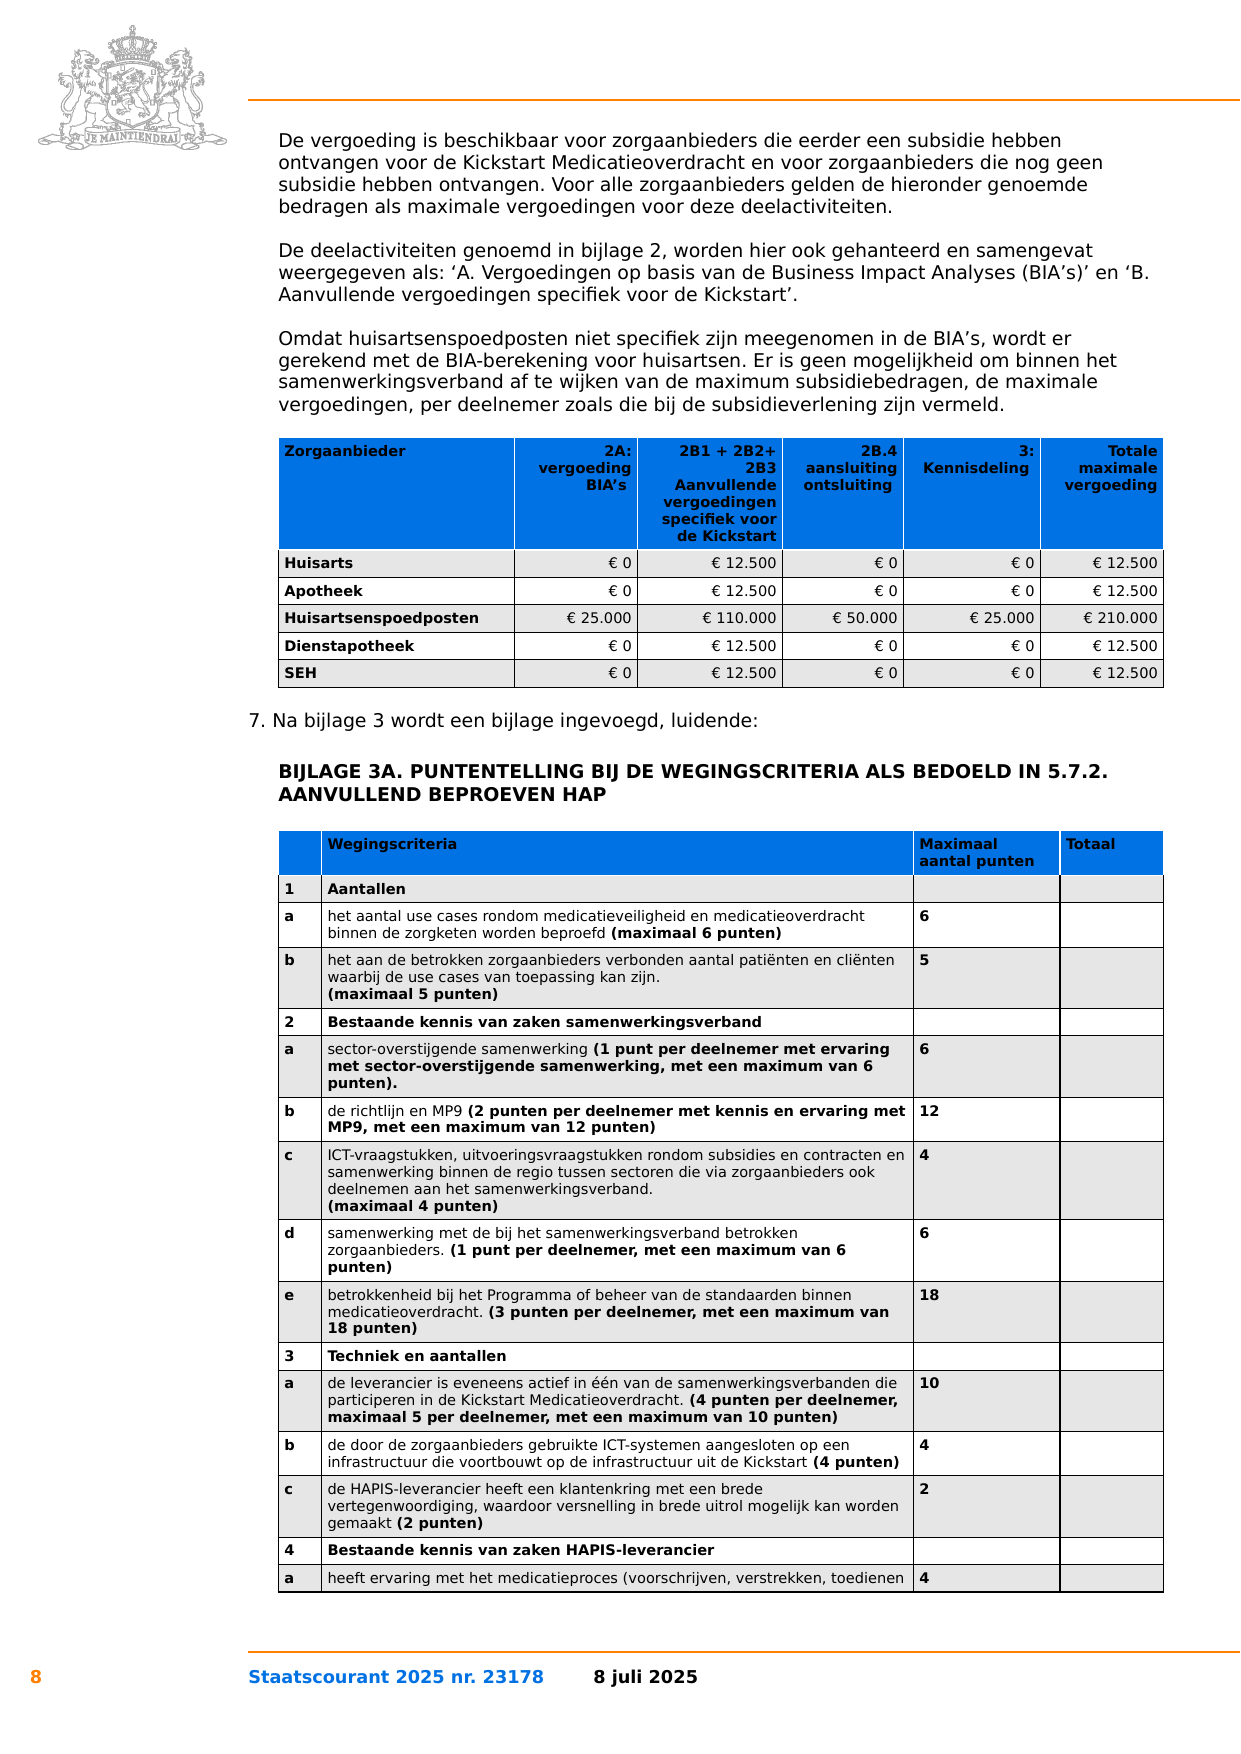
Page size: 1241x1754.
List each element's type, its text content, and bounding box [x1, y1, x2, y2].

text 7. Na bijlage 3 wordt een bijlage ingevoegd, luidende: [248, 709, 1163, 731]
table_cell [1061, 1565, 1163, 1591]
table_cell 6 [914, 903, 1059, 947]
table_cell d [279, 1220, 321, 1281]
table_header 2B1 + 2B2+ 2B3 Aanvullende vergoedingen specifiek voor de Kickstart [638, 438, 782, 549]
table_cell Huisartsenspoedposten [279, 605, 514, 632]
table_cell 2 [914, 1476, 1059, 1537]
table_cell Apotheek [279, 578, 514, 604]
table_cell € 110.000 [638, 605, 782, 632]
table_cell [1061, 1371, 1163, 1431]
table_cell € 12.500 [638, 551, 782, 577]
table_cell e [279, 1282, 321, 1342]
table_cell € 0 [904, 551, 1040, 577]
table_cell [1061, 1343, 1163, 1369]
table_cell [914, 1538, 1059, 1564]
table_cell 12 [914, 1098, 1059, 1141]
table_cell c [279, 1476, 321, 1537]
table_cell € 0 [515, 660, 637, 687]
table_cell 4 [914, 1432, 1059, 1475]
table_cell € 12.500 [638, 660, 782, 687]
table_cell [1061, 1538, 1163, 1564]
table_cell het aantal use cases rondom medicatieveiligheid en medicatieoverdracht binnen de zorgketen worden beproefd (maximaal 6 punten) [322, 903, 913, 947]
table_cell € 0 [904, 578, 1040, 604]
table_cell de leverancier is eveneens actief in één van de samenwerkingsverbanden die participeren in de Kickstart Medicatieoverdracht. (4 punten per deelnemer, maximaal 5 per deelnemer, met een maximum van 10 punten) [322, 1371, 913, 1431]
table_cell 2 [279, 1009, 321, 1035]
table_cell a [279, 1371, 321, 1431]
table_cell 18 [914, 1282, 1059, 1342]
table_cell a [279, 1565, 321, 1591]
table_cell c [279, 1142, 321, 1219]
table_cell ICT-vraagstukken, uitvoeringsvraagstukken rondom subsidies en contracten en samenwerking binnen de regio tussen sectoren die via zorgaanbieders ook deelnemen aan het samenwerkingsverband. (maximaal 4 punten) [322, 1142, 913, 1219]
table_header 3: Kennisdeling [904, 438, 1040, 549]
table_header Totale maximale vergoeding [1041, 438, 1163, 549]
table_cell b [279, 1098, 321, 1141]
table_cell [1061, 1009, 1163, 1035]
table_cell [1061, 1220, 1163, 1281]
table_cell 10 [914, 1371, 1059, 1431]
table_cell [914, 1343, 1059, 1369]
table_cell [914, 876, 1059, 902]
table_cell € 0 [515, 551, 637, 577]
table_cell [1061, 876, 1163, 902]
table_cell b [279, 1432, 321, 1475]
table_header 2A: vergoeding BIA’s [515, 438, 637, 549]
table_cell 5 [914, 948, 1059, 1008]
table_cell sector-overstijgende samenwerking (1 punt per deelnemer met ervaring met sector-overstijgende samenwerking, met een maximum van 6 punten). [322, 1036, 913, 1097]
picture [38, 25, 227, 150]
table_cell a [279, 903, 321, 947]
table_cell € 25.000 [515, 605, 637, 632]
table_header Maximaal aantal punten [914, 831, 1059, 875]
table_cell 4 [279, 1538, 321, 1564]
table_cell Dienstapotheek [279, 633, 514, 659]
text De vergoeding is beschikbaar voor zorgaanbieders die eerder een subsidie hebben ontvangen voor de Kickstart Medicatieoverdracht en voor zorgaanbieders die nog geen subsidie hebben ontvangen. Voor alle zorgaanbieders gelden de hieronder genoemde bedragen als maximale vergoedingen voor deze deelactiviteiten. [278, 130, 1163, 218]
table_header Zorgaanbieder [279, 438, 514, 549]
table_cell € 25.000 [904, 605, 1040, 632]
table_cell € 12.500 [638, 633, 782, 659]
table_header [279, 831, 321, 875]
table_cell € 12.500 [1041, 551, 1163, 577]
table_cell € 0 [783, 633, 903, 659]
table_cell 6 [914, 1220, 1059, 1281]
table_cell 3 [279, 1343, 321, 1369]
table_cell € 12.500 [1041, 578, 1163, 604]
table_cell Huisarts [279, 551, 514, 577]
table_cell € 0 [783, 660, 903, 687]
text Omdat huisartsenspoedposten niet specifiek zijn meegenomen in de BIA’s, wordt er gerekend met de BIA-berekening voor huisartsen. Er is geen mogelijkheid om binnen het samenwerkingsverband af te wijken van de maximum subsidiebedragen, de maximale vergoedingen, per deelnemer zoals die bij de subsidieverlening zijn vermeld. [278, 327, 1163, 415]
table_cell 4 [914, 1142, 1059, 1219]
table_cell [1061, 1432, 1163, 1475]
table_cell € 0 [515, 633, 637, 659]
table_cell € 210.000 [1041, 605, 1163, 632]
table_cell de door de zorgaanbieders gebruikte ICT-systemen aangesloten op een infrastructuur die voortbouwt op de infrastructuur uit de Kickstart (4 punten) [322, 1432, 913, 1475]
table_cell Aantallen [322, 876, 913, 902]
subtitle BIJLAGE 3A. PUNTENTELLING BIJ DE WEGINGSCRITERIA ALS BEDOELD IN 5.7.2. AANVULLEND BEPROEVEN HAP [278, 761, 1163, 805]
table_cell € 0 [783, 551, 903, 577]
table_cell heeft ervaring met het medicatieproces (voorschrijven, verstrekken, toedienen [322, 1565, 913, 1591]
table_cell Techniek en aantallen [322, 1343, 913, 1369]
table_cell b [279, 948, 321, 1008]
table_cell de HAPIS-leverancier heeft een klantenkring met een brede vertegenwoordiging, waardoor versnelling in brede uitrol mogelijk kan worden gemaakt (2 punten) [322, 1476, 913, 1537]
table_cell [1061, 1098, 1163, 1141]
table_cell de richtlijn en MP9 (2 punten per deelnemer met kennis en ervaring met MP9, met een maximum van 12 punten) [322, 1098, 913, 1141]
table_cell € 0 [515, 578, 637, 604]
table_cell [1061, 1282, 1163, 1342]
table_cell [1061, 1036, 1163, 1097]
table_cell € 0 [904, 633, 1040, 659]
table_header 2B.4 aansluiting ontsluiting [783, 438, 903, 549]
table_cell a [279, 1036, 321, 1097]
table_cell het aan de betrokken zorgaanbieders verbonden aantal patiënten en cliënten waarbij de use cases van toepassing kan zijn. (maximaal 5 punten) [322, 948, 913, 1008]
table_cell samenwerking met de bij het samenwerkingsverband betrokken zorgaanbieders. (1 punt per deelnemer, met een maximum van 6 punten) [322, 1220, 913, 1281]
table_cell € 50.000 [783, 605, 903, 632]
table_cell 4 [914, 1565, 1059, 1591]
table_cell 6 [914, 1036, 1059, 1097]
table_header Wegingscriteria [322, 831, 913, 875]
table_cell [1061, 948, 1163, 1008]
table_cell [1061, 1476, 1163, 1537]
table_cell [1061, 903, 1163, 947]
table_header Totaal [1061, 831, 1163, 875]
table_cell [1061, 1142, 1163, 1219]
table_cell Bestaande kennis van zaken HAPIS-leverancier [322, 1538, 913, 1564]
table_cell [914, 1009, 1059, 1035]
table_cell 1 [279, 876, 321, 902]
table_cell SEH [279, 660, 514, 687]
table_cell € 12.500 [638, 578, 782, 604]
table_cell betrokkenheid bij het Programma of beheer van de standaarden binnen medicatieoverdracht. (3 punten per deelnemer, met een maximum van 18 punten) [322, 1282, 913, 1342]
table_cell € 12.500 [1041, 633, 1163, 659]
table_cell Bestaande kennis van zaken samenwerkingsverband [322, 1009, 913, 1035]
text De deelactiviteiten genoemd in bijlage 2, worden hier ook gehanteerd en samengevat weergegeven als: ‘A. Vergoedingen op basis van de Business Impact Analyses (BIA’s)’ en ‘B. Aanvullende vergoedingen specifiek voor de Kickstart’. [278, 240, 1163, 306]
table_cell € 12.500 [1041, 660, 1163, 687]
table_cell € 0 [783, 578, 903, 604]
table_cell € 0 [904, 660, 1040, 687]
